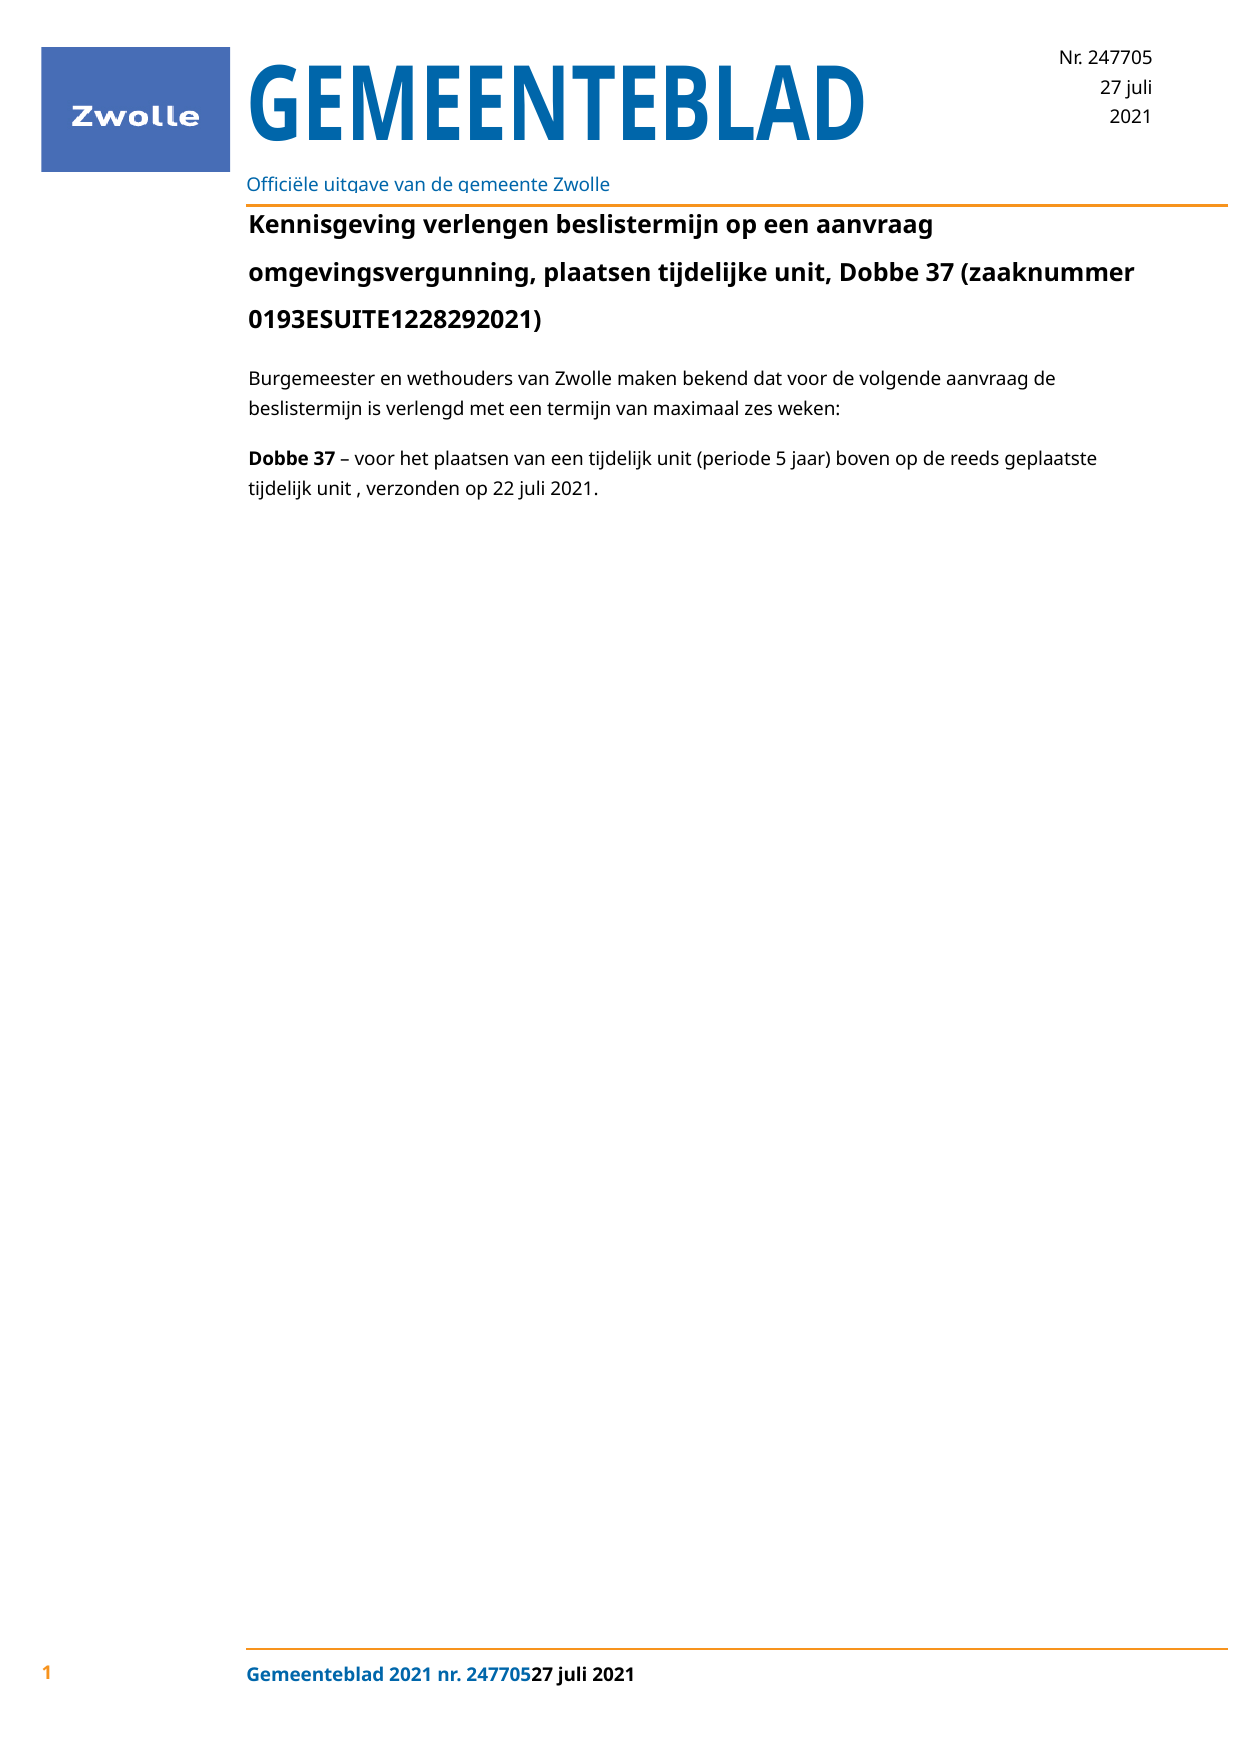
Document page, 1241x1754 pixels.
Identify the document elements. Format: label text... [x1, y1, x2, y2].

text Dobbe 37 – voor het plaatsen van een tijdelijk unit (periode 5 jaar) boven op de reeds geplaatste tijdelijk unit , verzonden op 22 juli 2021. [248, 446, 1152, 501]
picture [41, 47, 231, 172]
text Burgemeester en wethouders van Zwolle maken bekend dat voor de volgende aanvraag de beslistermijn is verlengd met een termijn van maximaal zes weken: [248, 366, 1152, 421]
text Kennisgeving verlengen beslistermijn op een aanvraag omgevingsvergunning, plaatsen tijdelijke unit, Dobbe 37 (zaaknummer 0193ESUITE1228292021) [248, 207, 1152, 336]
